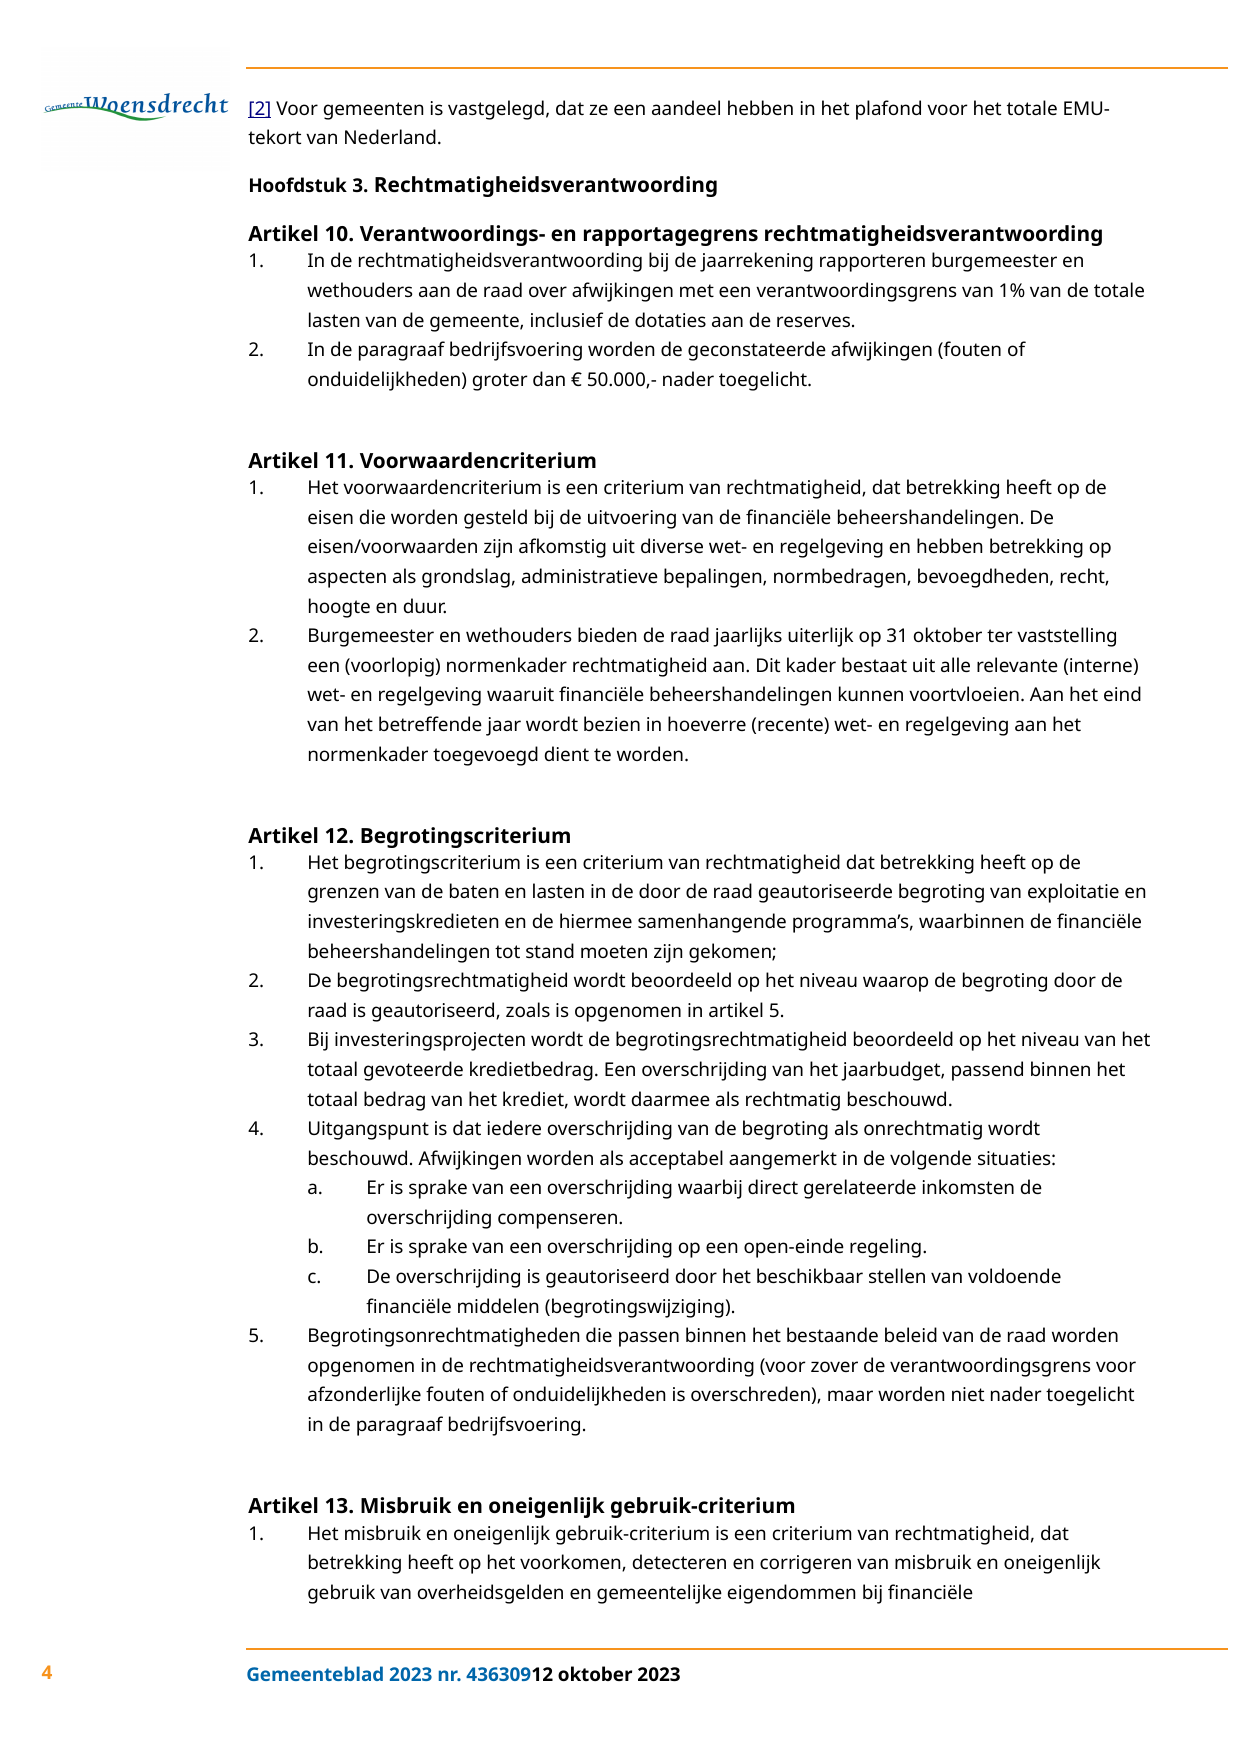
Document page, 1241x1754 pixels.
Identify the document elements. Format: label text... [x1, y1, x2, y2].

list Er is sprake van een overschrijding waarbij direct gerelateerde inkomsten de overschrijding compenseren. [307, 1174, 1152, 1230]
list Het voorwaardencriterium is een criterium van rechtmatigheid, dat betrekking heeft op de eisen die worden gesteld bij de uitvoering van de financiële beheershandelingen. De eisen/voorwaarden zijn afkomstig uit diverse wet- en regelgeving en hebben betrekking op aspecten als grondslag, administratieve bepalingen, normbedragen, bevoegdheden, recht, hoogte en duur. [248, 474, 1152, 618]
list De overschrijding is geautoriseerd door het beschikbaar stellen van voldoende financiële middelen (begrotingswijziging). [307, 1263, 1152, 1319]
text Artikel 12. Begrotingscriterium [248, 821, 1152, 849]
text Artikel 10. Verantwoordings- en rapportagegrens rechtmatigheidsverantwoording [248, 219, 1152, 248]
text Artikel 11. Voorwaardencriterium [248, 446, 1152, 474]
list Er is sprake van een overschrijding op een open-einde regeling. [307, 1234, 1152, 1259]
text Hoofdstuk 3. Rechtmatigheidsverantwoording [248, 170, 1152, 198]
list Burgemeester en wethouders bieden de raad jaarlijks uiterlijk op 31 oktober ter vaststelling een (voorlopig) normenkader rechtmatigheid aan. Dit kader bestaat uit alle relevante (interne) wet- en regelgeving waaruit financiële beheershandelingen kunnen voortvloeien. Aan het eind van het betreffende jaar wordt bezien in hoeverre (recente) wet- en regelgeving aan het normenkader toegevoegd dient te worden. [248, 622, 1152, 766]
list In de rechtmatigheidsverantwoording bij de jaarrekening rapporteren burgemeester en wethouders aan de raad over afwijkingen met een verantwoordingsgrens van 1% van de totale lasten van de gemeente, inclusief de dotaties aan de reserves. [248, 248, 1152, 333]
list Bij investeringsprojecten wordt de begrotingsrechtmatigheid beoordeeld op het niveau van het totaal gevoteerde kredietbedrag. Een overschrijding van het jaarbudget, passend binnen het totaal bedrag van het krediet, wordt daarmee als rechtmatig beschouwd. [248, 1027, 1152, 1112]
text [2] Voor gemeenten is vastgelegd, dat ze een aandeel hebben in het plafond voor het totale EMU-tekort van Nederland. [248, 95, 1152, 150]
list De begrotingsrechtmatigheid wordt beoordeeld op het niveau waarop de begroting door de raad is geautoriseerd, zoals is opgenomen in artikel 5. [248, 967, 1152, 1023]
list Het misbruik en oneigenlijk gebruik-criterium is een criterium van rechtmatigheid, dat betrekking heeft op het voorkomen, detecteren en corrigeren van misbruik en oneigenlijk gebruik van overheidsgelden en gemeentelijke eigendommen bij financiële [248, 1520, 1152, 1604]
list In de paragraaf bedrijfsvoering worden de geconstateerde afwijkingen (fouten of onduidelijkheden) groter dan € 50.000,- nader toegelicht. [248, 336, 1152, 392]
text Artikel 13. Misbruik en oneigenlijk gebruik-criterium [248, 1491, 1152, 1520]
list Begrotingsonrechtmatigheden die passen binnen het bestaande beleid van de raad worden opgenomen in de rechtmatigheidsverantwoording (voor zover de verantwoordingsgrens voor afzonderlijke fouten of onduidelijkheden is overschreden), maar worden niet nader toegelicht in de paragraaf bedrijfsvoering. [248, 1322, 1152, 1437]
list Het begrotingscriterium is een criterium van rechtmatigheid dat betrekking heeft op de grenzen van de baten en lasten in de door de raad geautoriseerde begroting van exploitatie en investeringskredieten en de hiermee samenhangende programma’s, waarbinnen de financiële beheershandelingen tot stand moeten zijn gekomen; [248, 849, 1152, 964]
list Uitgangspunt is dat iedere overschrijding van de begroting als onrechtmatig wordt beschouwd. Afwijkingen worden als acceptabel aangemerkt in de volgende situaties: [248, 1115, 1152, 1171]
picture [41, 47, 231, 172]
